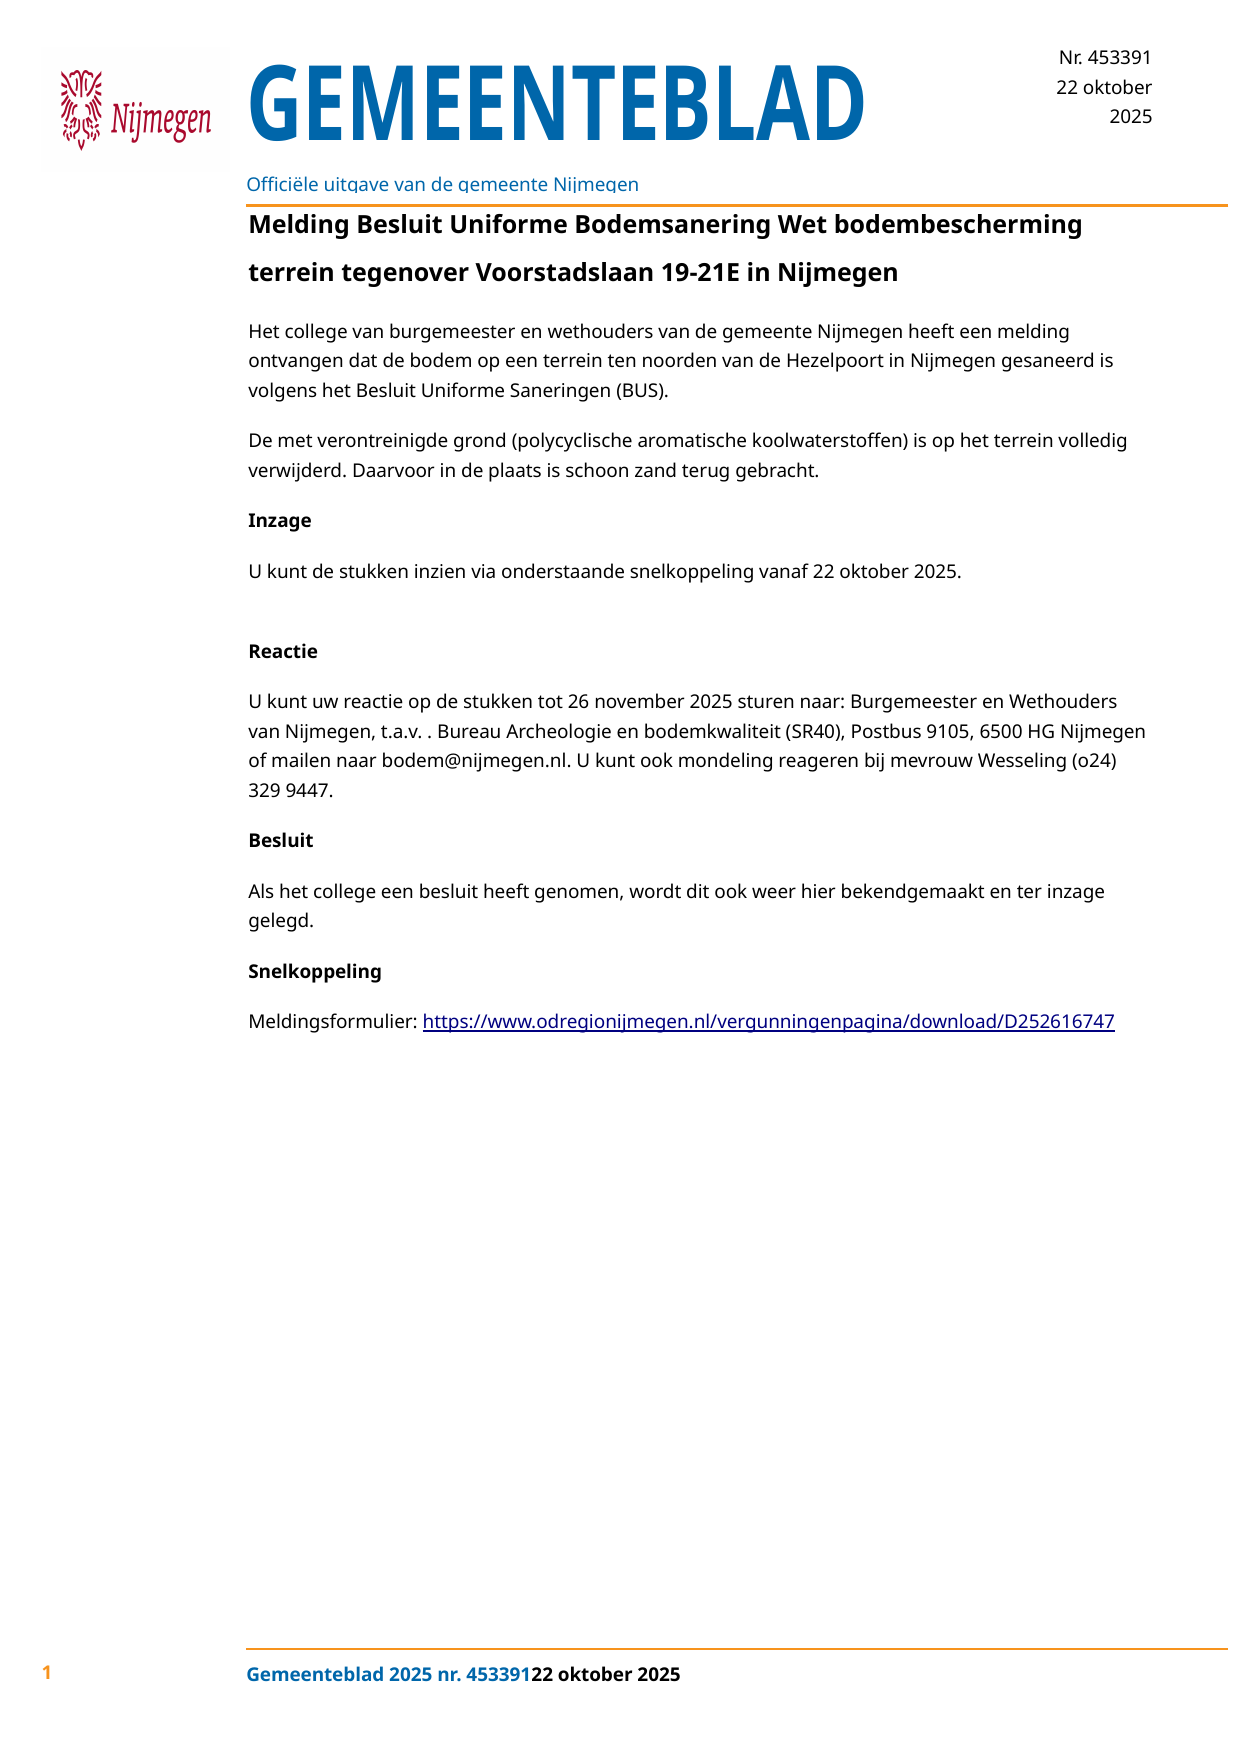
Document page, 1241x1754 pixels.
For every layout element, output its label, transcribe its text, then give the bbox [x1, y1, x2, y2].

text De met verontreinigde grond (polycyclische aromatische koolwaterstoffen) is op het terrein volledig verwijderd. Daarvoor in de plaats is schoon zand terug gebracht. [248, 427, 1152, 483]
text Melding Besluit Uniforme Bodemsanering Wet bodembescherming terrein tegenover Voorstadslaan 19-21E in Nijmegen [248, 207, 1152, 288]
text Snelkoppeling [248, 958, 1152, 984]
picture [41, 47, 231, 172]
text Het college van burgemeester en wethouders van de gemeente Nijmegen heeft een melding ontvangen dat de bodem op een terrein ten noorden van de Hezelpoort in Nijmegen gesaneerd is volgens het Besluit Uniforme Saneringen (BUS). [248, 318, 1152, 403]
text Inzage [248, 507, 1152, 533]
text U kunt uw reactie op de stukken tot 26 november 2025 sturen naar: Burgemeester en Wethouders van Nijmegen, t.a.v. . Bureau Archeologie en bodemkwaliteit (SR40), Postbus 9105, 6500 HG Nijmegen of mailen naar bodem@nijmegen.nl. U kunt ook mondeling reageren bij mevrouw Wesseling (o24) 329 9447. [248, 688, 1152, 803]
text Besluit [248, 827, 1152, 853]
text Reactie [248, 638, 1152, 664]
text Meldingsformulier: https://www.odregionijmegen.nl/vergunningenpagina/download/D252616747 [248, 1008, 1152, 1034]
text Als het college een besluit heeft genomen, wordt dit ook weer hier bekendgemaakt en ter inzage gelegd. [248, 878, 1152, 933]
text U kunt de stukken inzien via onderstaande snelkoppeling vanaf 22 oktober 2025. [248, 558, 1152, 584]
